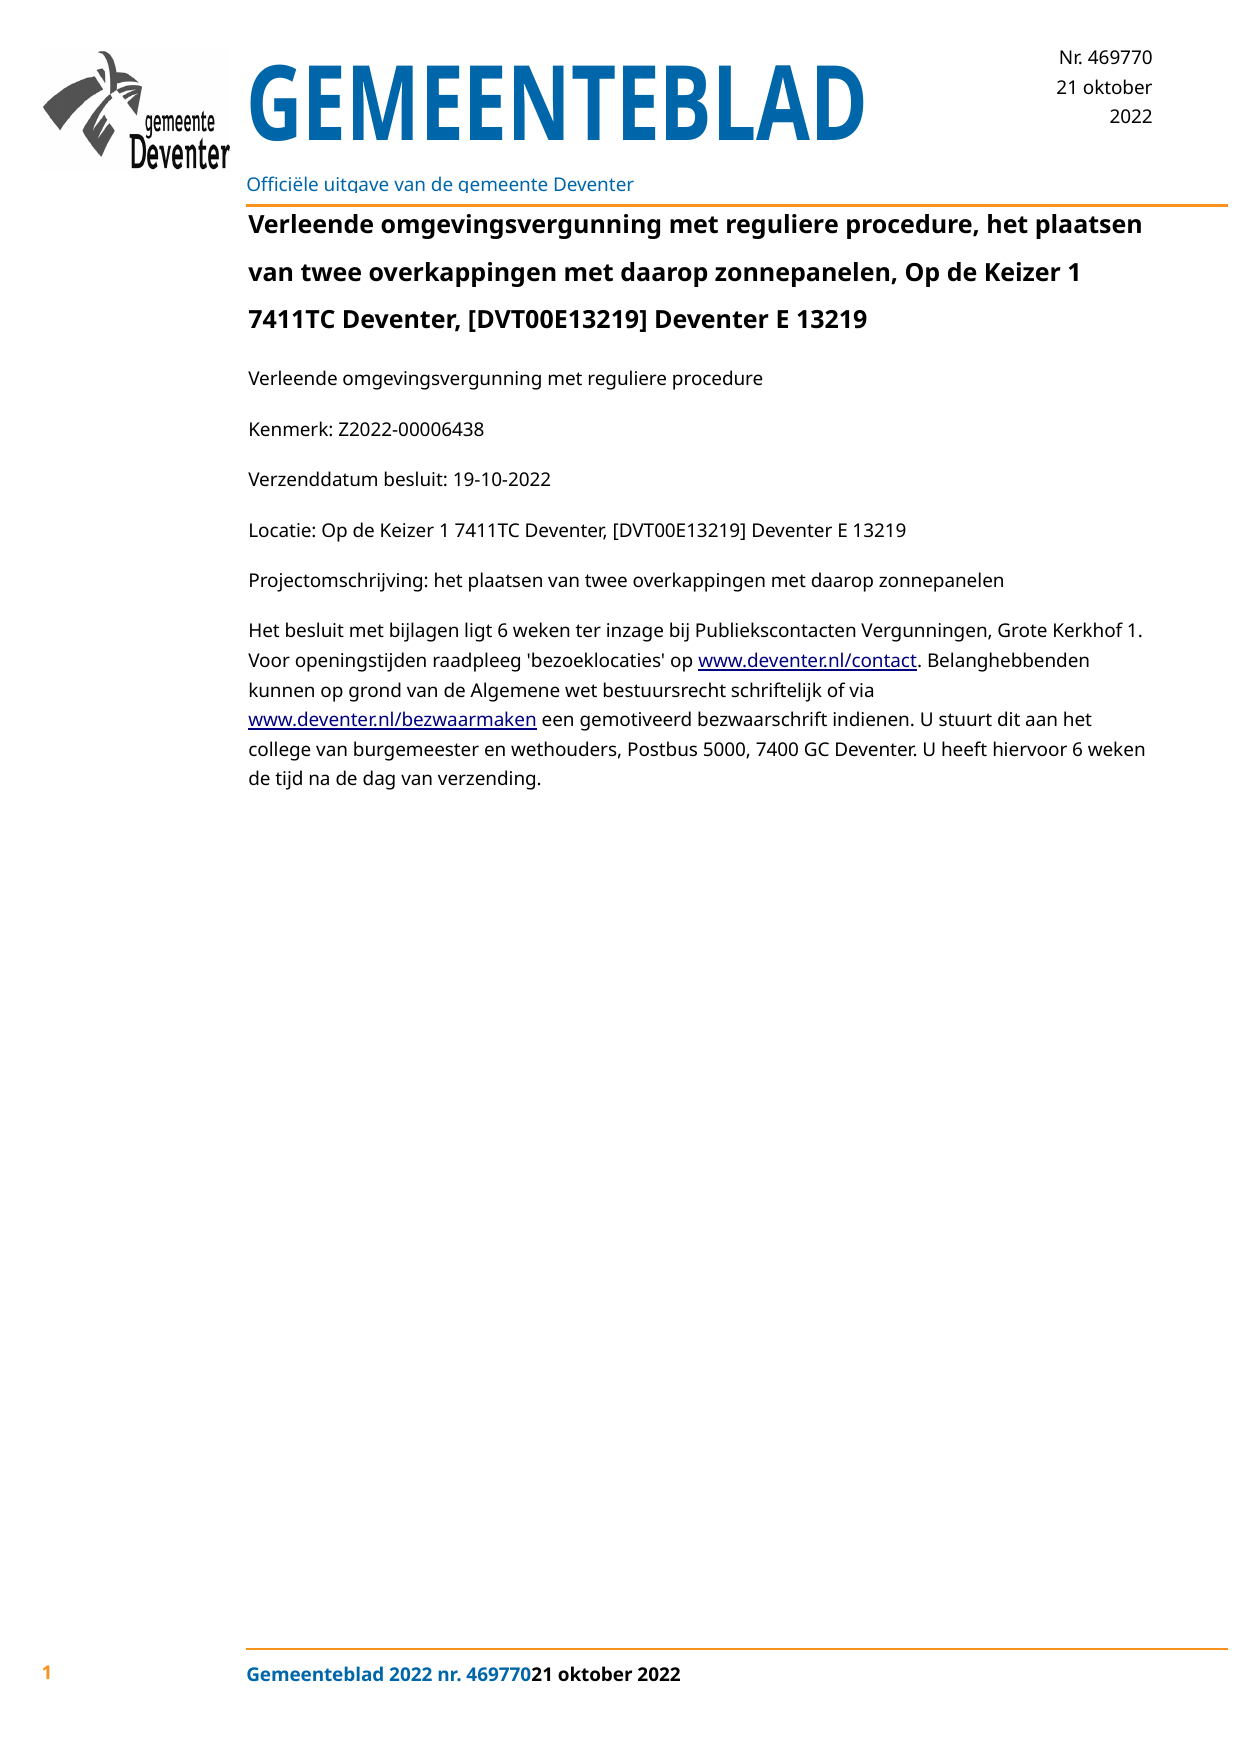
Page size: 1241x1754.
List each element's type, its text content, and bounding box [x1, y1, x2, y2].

text Verleende omgevingsvergunning met reguliere procedure [248, 366, 1152, 391]
text Verzenddatum besluit: 19-10-2022 [248, 466, 1152, 492]
text Locatie: Op de Keizer 1 7411TC Deventer, [DVT00E13219] Deventer E 13219 [248, 517, 1152, 542]
text Projectomschrijving: het plaatsen van twee overkappingen met daarop zonnepanelen [248, 567, 1152, 593]
text Verleende omgevingsvergunning met reguliere procedure, het plaatsen van twee overkappingen met daarop zonnepanelen, Op de Keizer 1 7411TC Deventer, [DVT00E13219] Deventer E 13219 [248, 207, 1152, 336]
picture [41, 47, 231, 172]
text Kenmerk: Z2022-00006438 [248, 416, 1152, 442]
text Het besluit met bijlagen ligt 6 weken ter inzage bij Publiekscontacten Vergunningen, Grote Kerkhof 1. Voor openingstijden raadpleeg 'bezoeklocaties' op www.deventer.nl/contact. Belanghebbenden kunnen op grond van de Algemene wet bestuursrecht schriftelijk of via www.deventer.nl/bezwaarmaken een gemotiveerd bezwaarschrift indienen. U stuurt dit aan het college van burgemeester en wethouders, Postbus 5000, 7400 GC Deventer. U heeft hiervoor 6 weken de tijd na de dag van verzending. [248, 618, 1152, 791]
